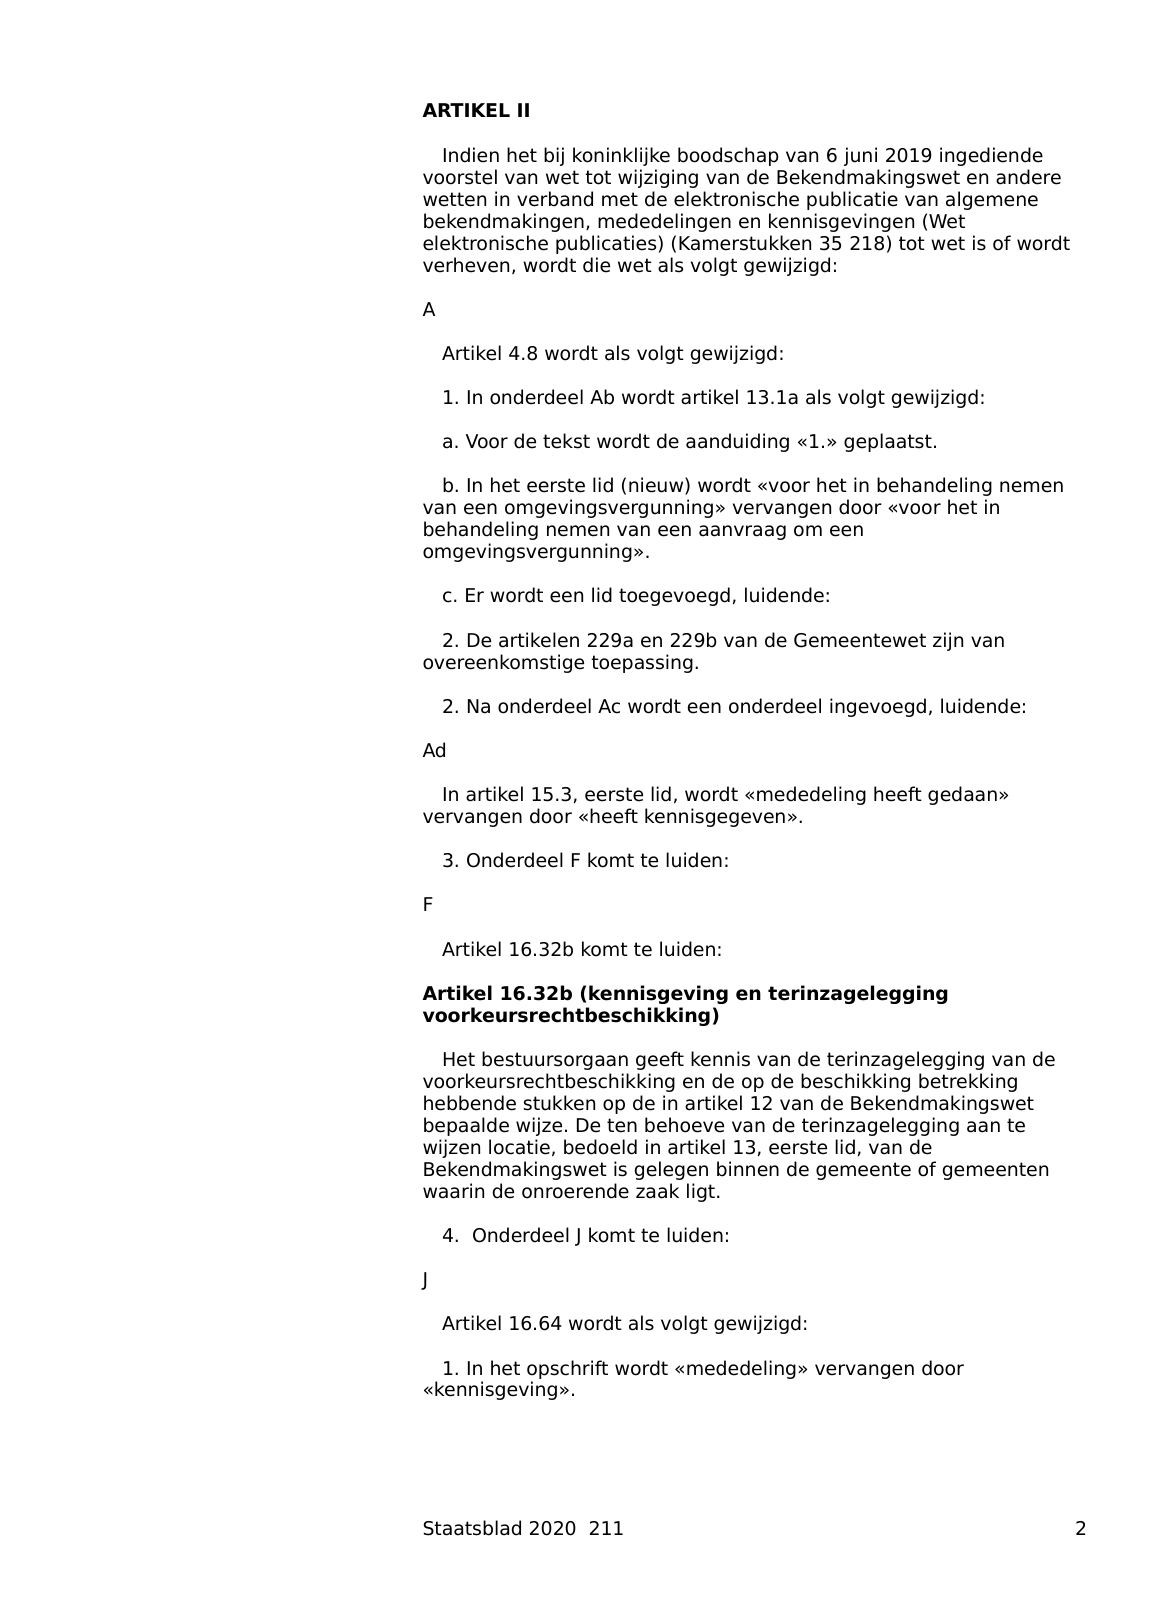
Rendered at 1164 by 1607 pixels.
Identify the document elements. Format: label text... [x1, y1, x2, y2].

text In artikel 15.3, eerste lid, wordt «mededeling heeft gedaan» vervangen door «heeft kennisgegeven». [422, 784, 1087, 828]
text Artikel 16.32b komt te luiden: [422, 938, 1087, 961]
text Artikel 4.8 wordt als volgt gewijzigd: [422, 343, 1087, 365]
text 4. Onderdeel J komt te luiden: [422, 1225, 1087, 1247]
text 1. In onderdeel Ab wordt artikel 13.1a als volgt gewijzigd: [422, 387, 1087, 409]
text Ad [422, 740, 1087, 762]
text a. Voor de tekst wordt de aanduiding «1.» geplaatst. [422, 431, 1087, 453]
text c. Er wordt een lid toegevoegd, luidende: [422, 585, 1087, 607]
text 1. In het opschrift wordt «mededeling» vervangen door «kennisgeving». [422, 1357, 1087, 1401]
text Artikel 16.64 wordt als volgt gewijzigd: [422, 1313, 1087, 1335]
text J [422, 1269, 1087, 1291]
text Indien het bij koninklijke boodschap van 6 juni 2019 ingediende voorstel van wet tot wijziging van de Bekendmakingswet en andere wetten in verband met de elektronische publicatie van algemene bekendmakingen, mededelingen en kennisgevingen (Wet elektronische publicaties) (Kamerstukken 35 218) tot wet is of wordt verheven, wordt die wet als volgt gewijzigd: [422, 144, 1087, 276]
text A [422, 299, 1087, 321]
subtitle ARTIKEL II [422, 100, 1087, 122]
text 2. De artikelen 229a en 229b van de Gemeentewet zijn van overeenkomstige toepassing. [422, 629, 1087, 673]
text b. In het eerste lid (nieuw) wordt «voor het in behandeling nemen van een omgevingsvergunning» vervangen door «voor het in behandeling nemen van een aanvraag om een omgevingsvergunning». [422, 475, 1087, 563]
text Het bestuursorgaan geeft kennis van de terinzagelegging van de voorkeursrechtbeschikking en de op de beschikking betrekking hebbende stukken op de in artikel 12 van de Bekendmakingswet bepaalde wijze. De ten behoeve van de terinzagelegging aan te wijzen locatie, bedoeld in artikel 13, eerste lid, van de Bekendmakingswet is gelegen binnen de gemeente of gemeenten waarin de onroerende zaak ligt. [422, 1049, 1087, 1203]
subtitle Artikel 16.32b (kennisgeving en terinzagelegging voorkeursrechtbeschikking) [422, 983, 1087, 1027]
text F [422, 894, 1087, 916]
text 3. Onderdeel F komt te luiden: [422, 850, 1087, 872]
text 2. Na onderdeel Ac wordt een onderdeel ingevoegd, luidende: [422, 696, 1087, 718]
